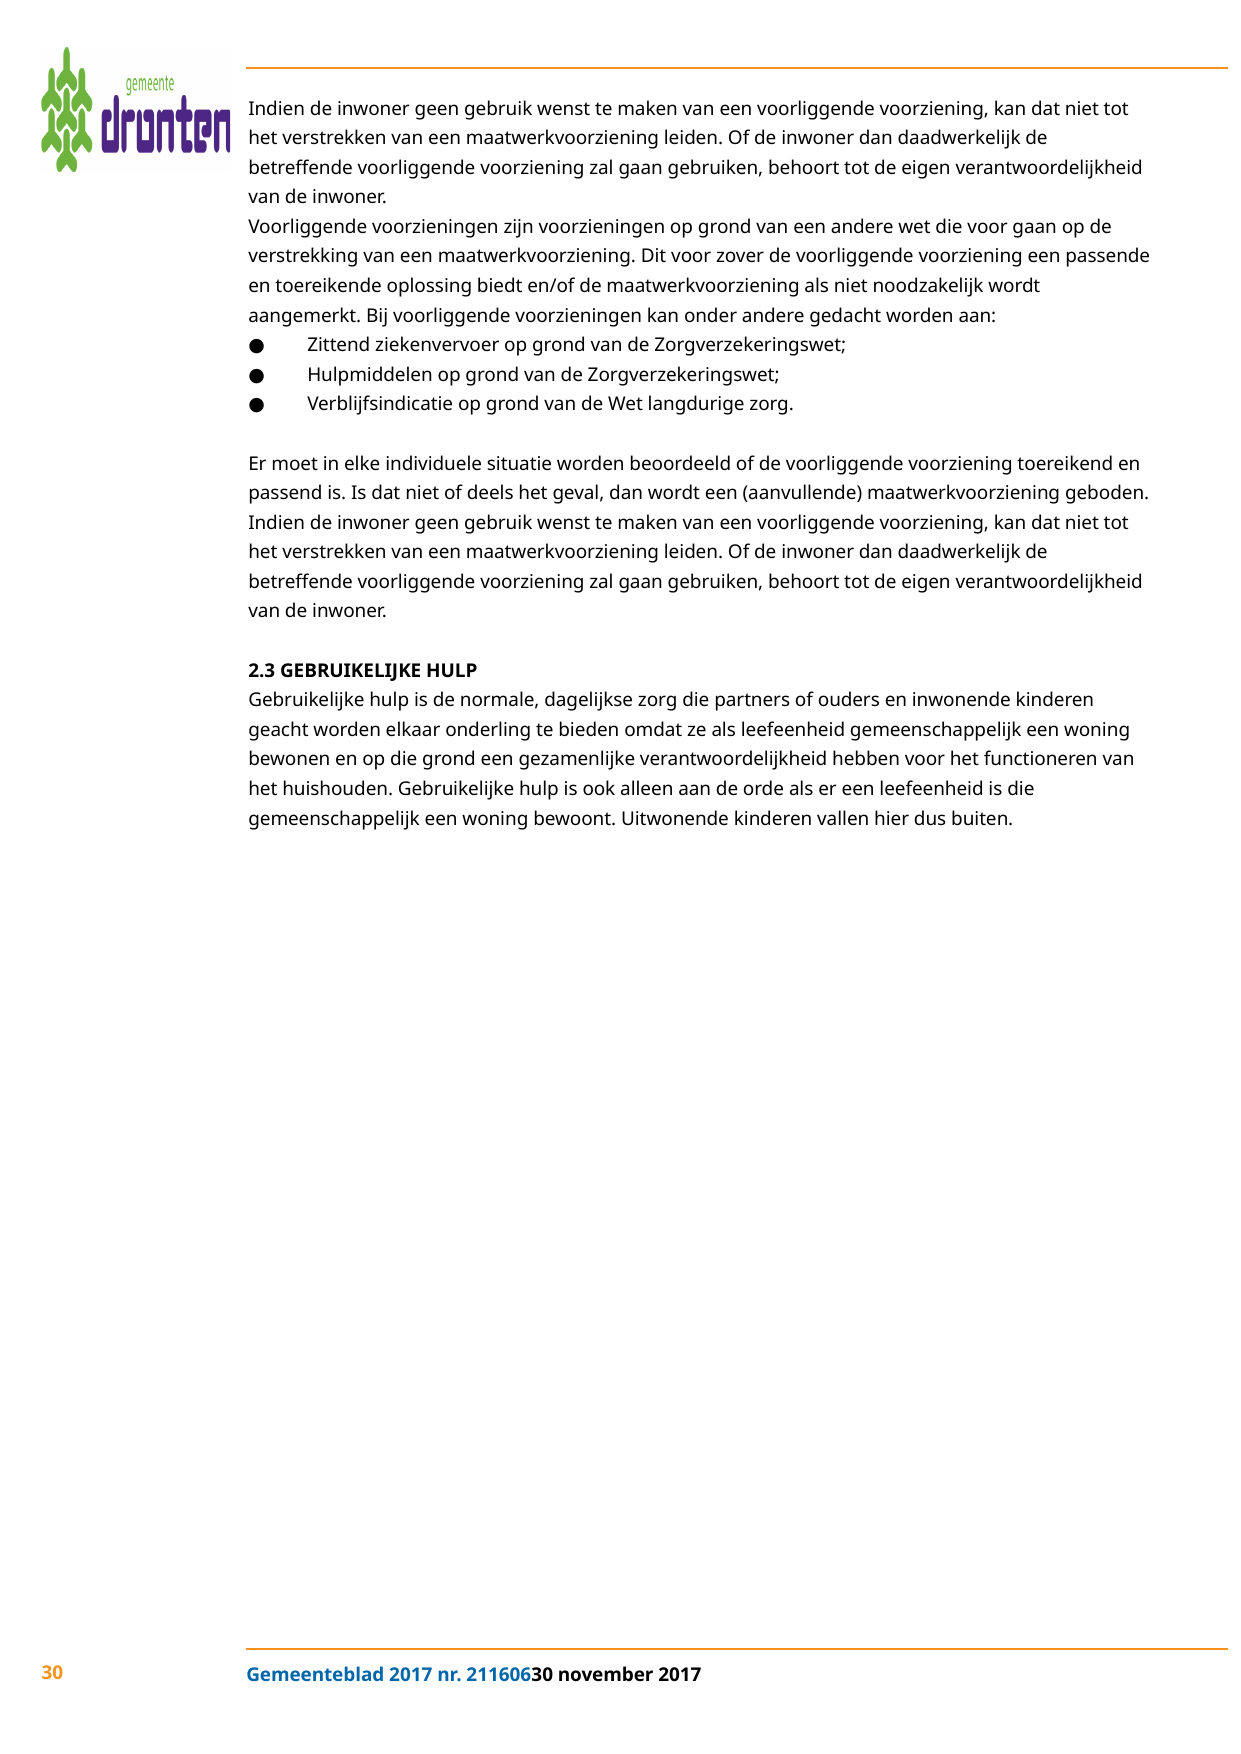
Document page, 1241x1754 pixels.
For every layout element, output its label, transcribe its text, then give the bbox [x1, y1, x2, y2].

text Voorliggende voorzieningen zijn voorzieningen op grond van een andere wet die voor gaan op de verstrekking van een maatwerkvoorziening. Dit voor zover de voorliggende voorziening een passende en toereikende oplossing biedt en/of de maatwerkvoorziening als niet noodzakelijk wordt aangemerkt. Bij voorliggende voorzieningen kan onder andere gedacht worden aan: [248, 213, 1152, 328]
list Hulpmiddelen op grond van de Zorgverzekeringswet; [248, 361, 1152, 387]
text Indien de inwoner geen gebruik wenst te maken van een voorliggende voorziening, kan dat niet tot het verstrekken van een maatwerkvoorziening leiden. Of de inwoner dan daadwerkelijk de betreffende voorliggende voorziening zal gaan gebruiken, behoort tot de eigen verantwoordelijkheid van de inwoner. [248, 95, 1152, 209]
text 2.3 GEBRUIKELIJKE HULP [248, 657, 1152, 683]
text Gebruikelijke hulp is de normale, dagelijkse zorg die partners of ouders en inwonende kinderen geacht worden elkaar onderling te bieden omdat ze als leefeenheid gemeenschappelijk een woning bewonen en op die grond een gezamenlijke verantwoordelijkheid hebben voor het functioneren van het huishouden. Gebruikelijke hulp is ook alleen aan de orde als er een leefeenheid is die gemeenschappelijk een woning bewoont. Uitwonende kinderen vallen hier dus buiten. [248, 686, 1152, 831]
list Verblijfsindicatie op grond van de Wet langdurige zorg. [248, 391, 1152, 416]
list Zittend ziekenvervoer op grond van de Zorgverzekeringswet; [248, 331, 1152, 357]
picture [41, 47, 231, 172]
text Er moet in elke individuele situatie worden beoordeeld of de voorliggende voorziening toereikend en passend is. Is dat niet of deels het geval, dan wordt een (aanvullende) maatwerkvoorziening geboden. Indien de inwoner geen gebruik wenst te maken van een voorliggende voorziening, kan dat niet tot het verstrekken van een maatwerkvoorziening leiden. Of de inwoner dan daadwerkelijk de betreffende voorliggende voorziening zal gaan gebruiken, behoort tot de eigen verantwoordelijkheid van de inwoner. [248, 450, 1152, 623]
